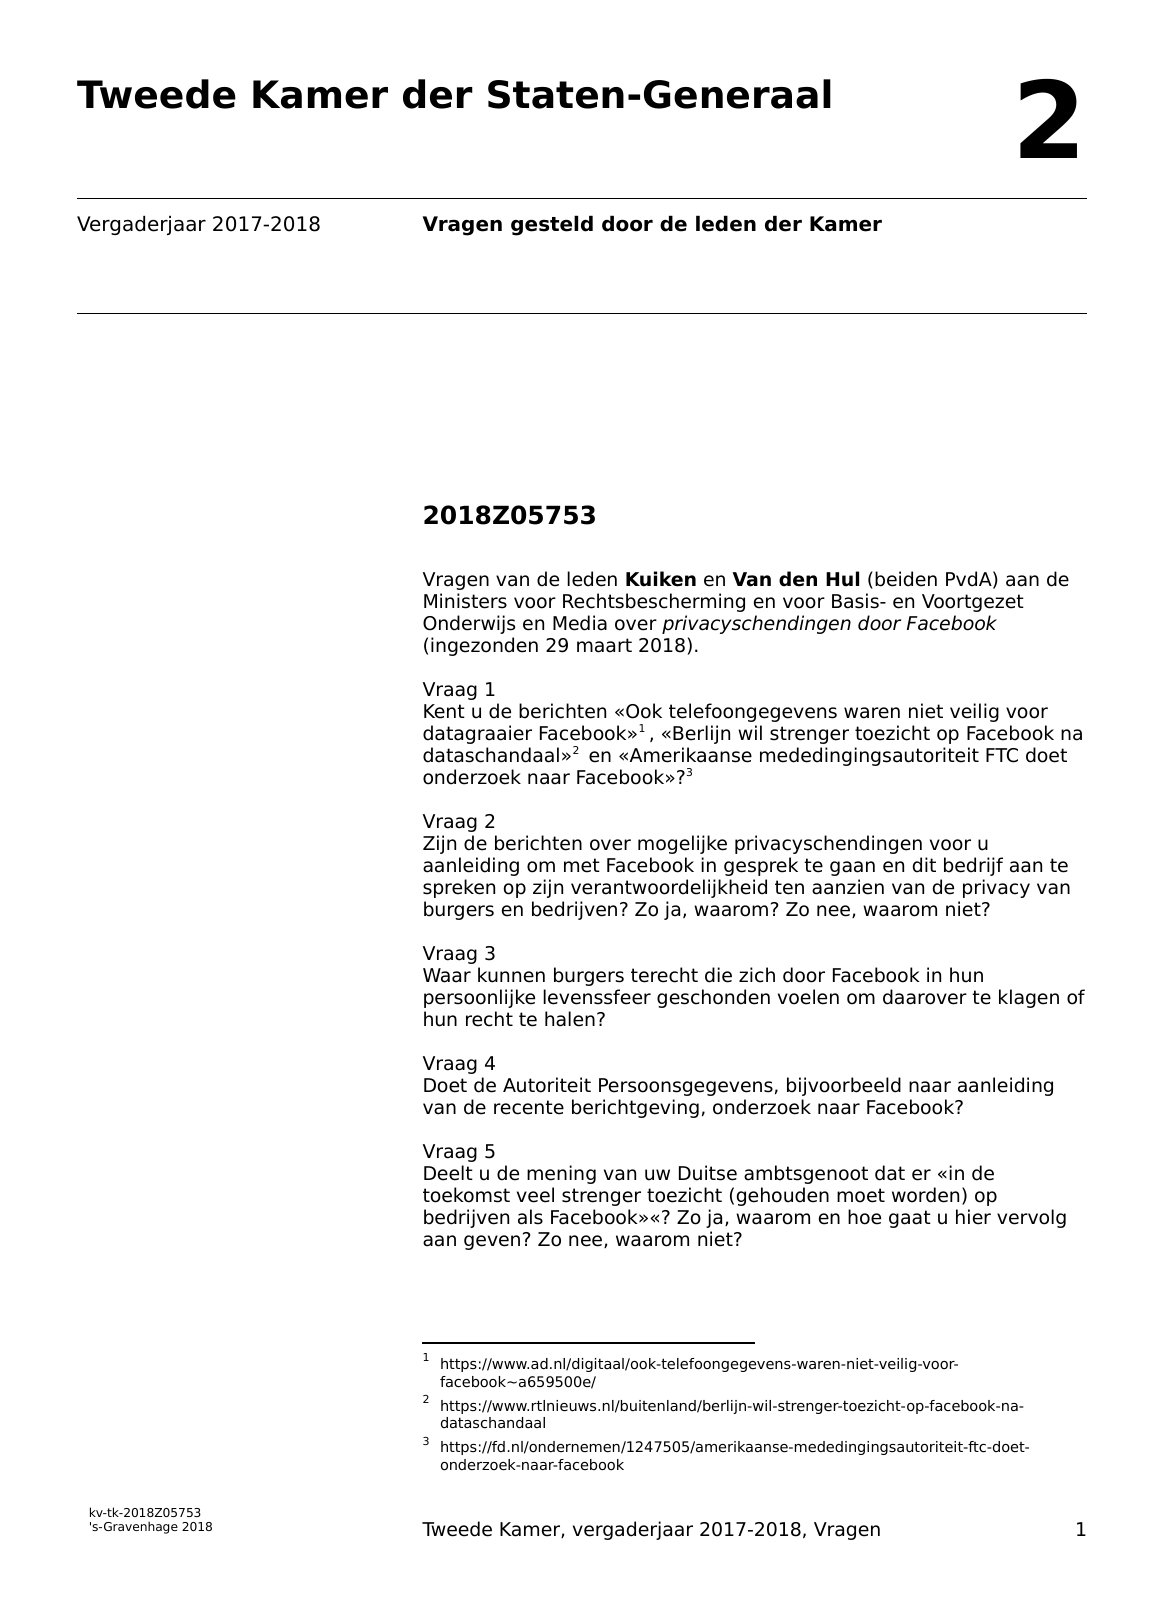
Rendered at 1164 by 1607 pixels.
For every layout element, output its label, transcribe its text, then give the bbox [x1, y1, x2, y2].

table_header Tweede Kamer der Staten-Generaal [77, 59, 886, 198]
table_header 2 [886, 59, 1087, 198]
text Vraag 4 [422, 1053, 1087, 1075]
text https://fd.nl/ondernemen/1247505/amerikaanse-mededingingsautoriteit-ftc-doet-onderzoek-naar-facebook [422, 1435, 1087, 1474]
text Deelt u de mening van uw Duitse ambtsgenoot dat er «in de toekomst veel strenger toezicht (gehouden moet worden) op bedrijven als Facebook»«? Zo ja, waarom en hoe gaat u hier vervolg aan geven? Zo nee, waarom niet? [422, 1163, 1087, 1251]
text https://www.rtlnieuws.nl/buitenland/berlijn-wil-strenger-toezicht-op-facebook-na-dataschandaal [422, 1393, 1087, 1432]
text kv-tk-2018Z05753 [88, 1506, 323, 1520]
text Vraag 1 [422, 679, 1087, 701]
table_cell Vragen gesteld door de leden der Kamer [422, 199, 1087, 313]
text Zijn de berichten over mogelijke privacyschendingen voor u aanleiding om met Facebook in gesprek te gaan en dit bedrijf aan te spreken op zijn verantwoordelijkheid ten aanzien van de privacy van burgers en bedrijven? Zo ja, waarom? Zo nee, waarom niet? [422, 833, 1087, 921]
text Doet de Autoriteit Persoonsgegevens, bijvoorbeeld naar aanleiding van de recente berichtgeving, onderzoek naar Facebook? [422, 1075, 1087, 1119]
text Waar kunnen burgers terecht die zich door Facebook in hun persoonlijke levenssfeer geschonden voelen om daarover te klagen of hun recht te halen? [422, 965, 1087, 1031]
text Kent u de berichten «Ook telefoongegevens waren niet veilig voor datagraaier Facebook», «Berlijn wil strenger toezicht op Facebook na dataschandaal» en «Amerikaanse mededingingsautoriteit FTC doet onderzoek naar Facebook»? [422, 701, 1087, 789]
text Vraag 5 [422, 1141, 1087, 1163]
text Vragen van de leden Kuiken en Van den Hul (beiden PvdA) aan de Ministers voor Rechtsbescherming en voor Basis- en Voortgezet Onderwijs en Media over privacyschendingen door Facebook (ingezonden 29 maart 2018). [422, 569, 1087, 657]
text Vraag 3 [422, 943, 1087, 965]
text Vraag 2 [422, 811, 1087, 833]
text https://www.ad.nl/digitaal/ook-telefoongegevens-waren-niet-veilig-voor-facebook~a659500e/ [422, 1352, 1087, 1391]
text 's-Gravenhage 2018 [88, 1520, 323, 1534]
table_cell Vergaderjaar 2017-2018 [77, 199, 422, 313]
text 2018Z05753 [422, 501, 1087, 531]
